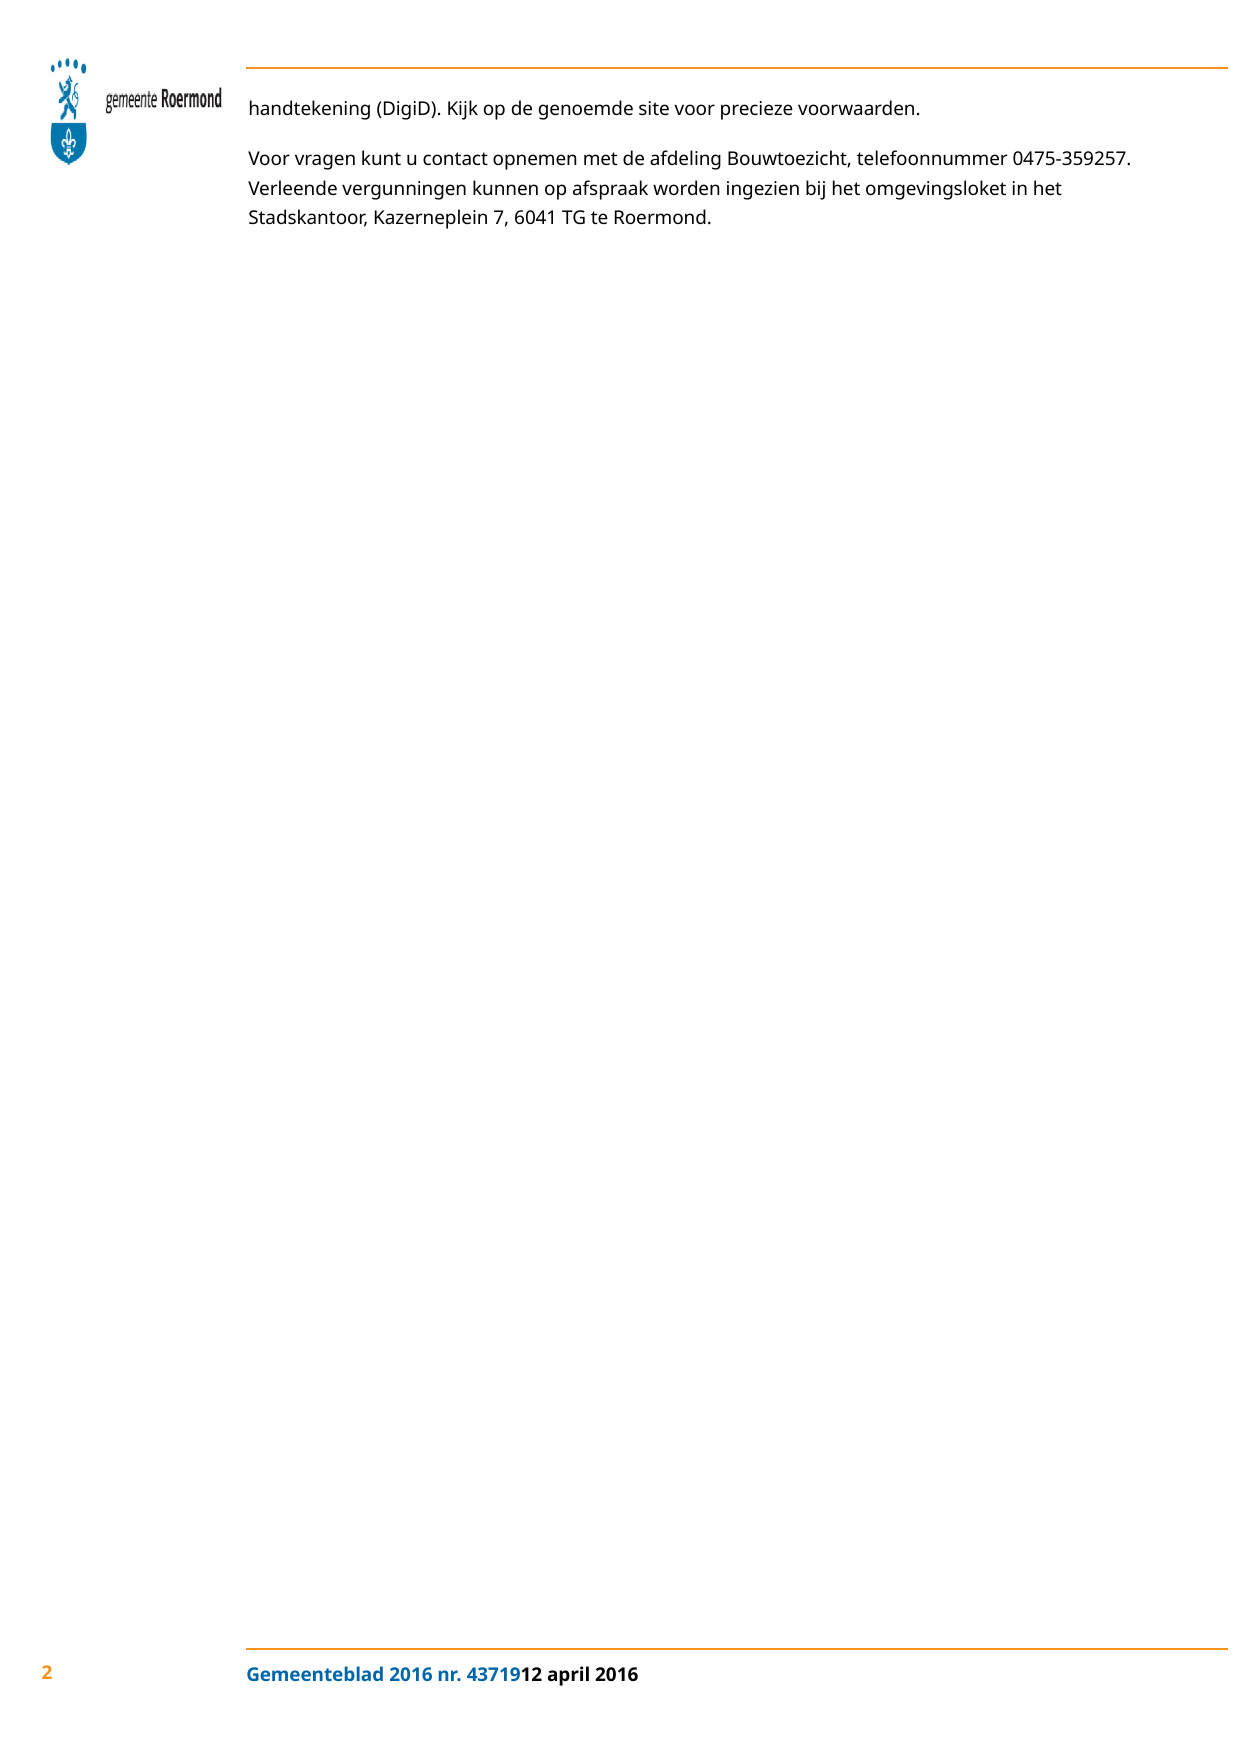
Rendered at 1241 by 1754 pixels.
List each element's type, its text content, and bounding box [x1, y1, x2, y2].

picture [41, 47, 231, 172]
text handtekening (DigiD). Kijk op de genoemde site voor precieze voorwaarden. [248, 95, 1152, 121]
text Voor vragen kunt u contact opnemen met de afdeling Bouwtoezicht, telefoonnummer 0475-359257. Verleende vergunningen kunnen op afspraak worden ingezien bij het omgevingsloket in het Stadskantoor, Kazerneplein 7, 6041 TG te Roermond. [248, 145, 1152, 230]
